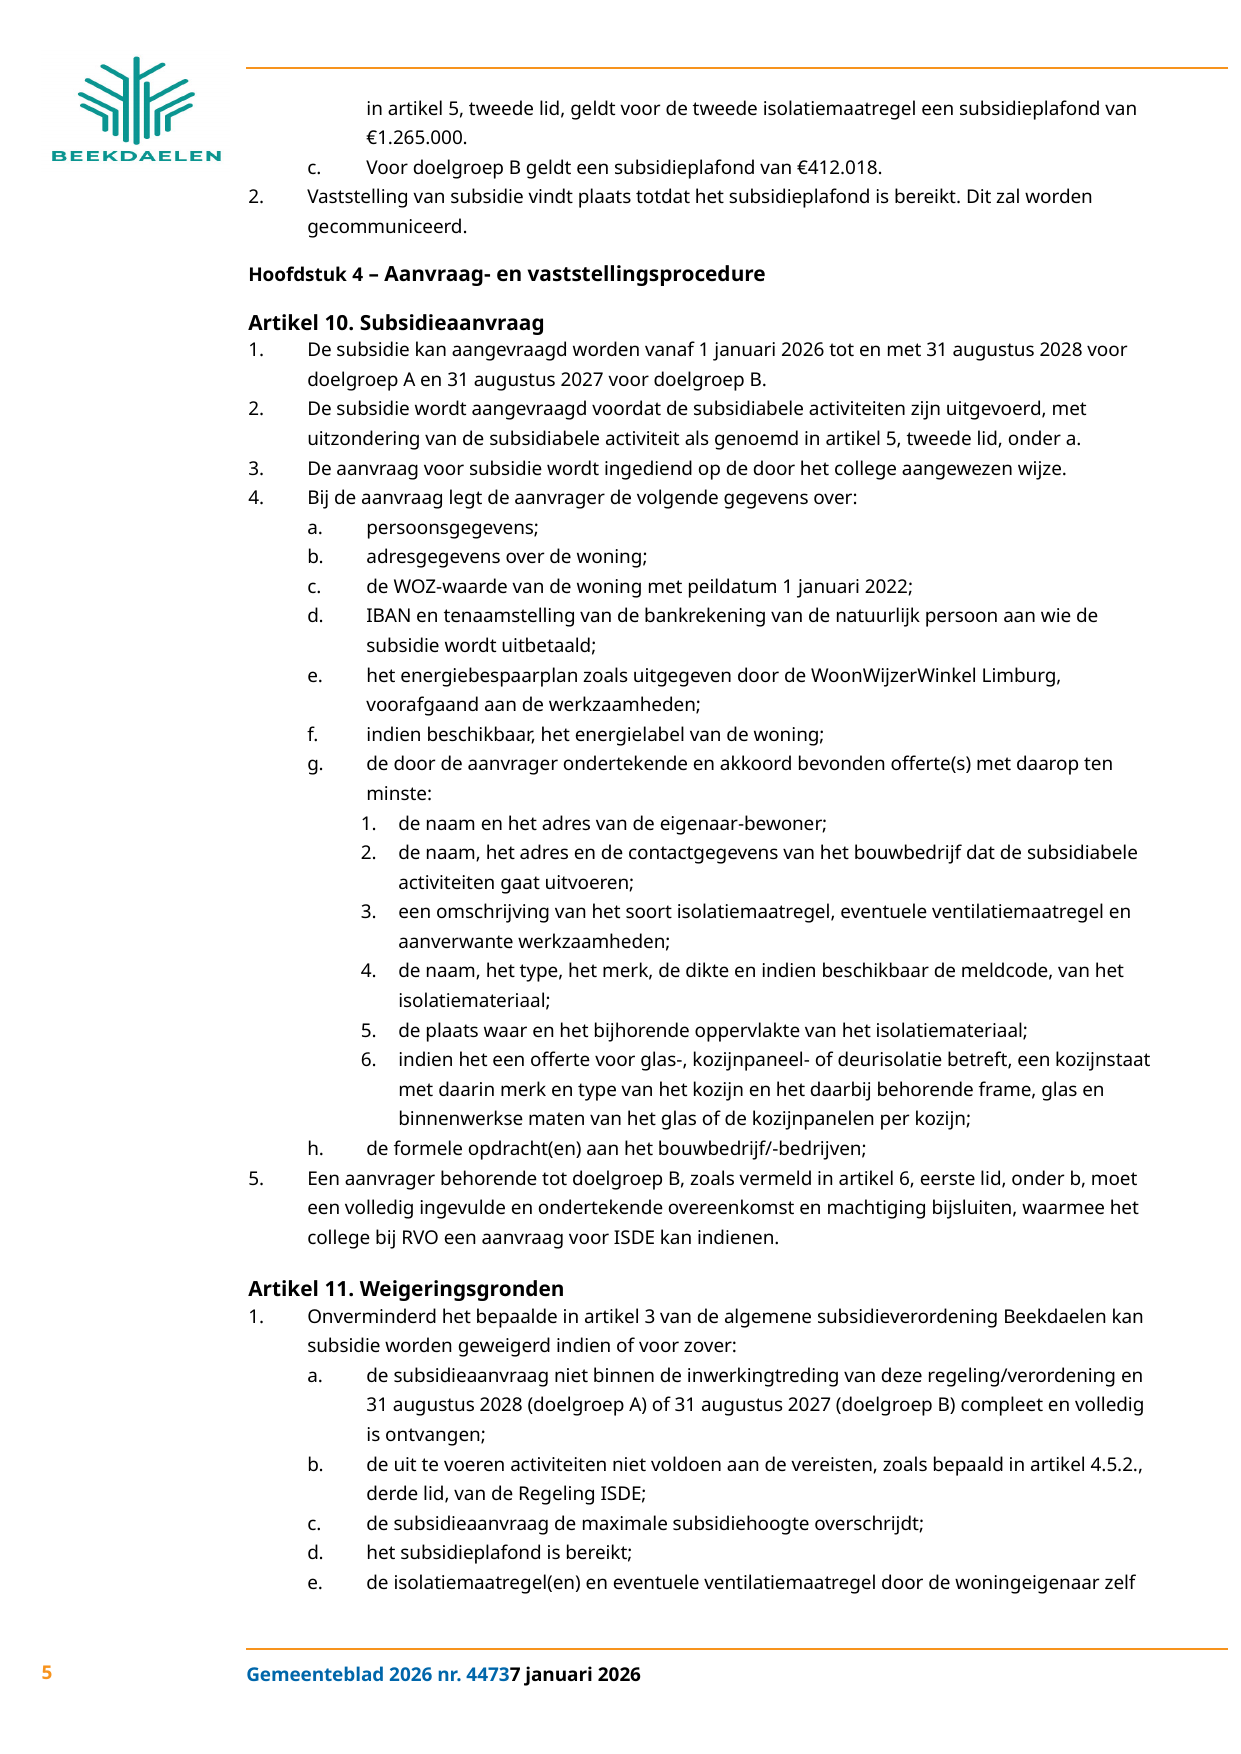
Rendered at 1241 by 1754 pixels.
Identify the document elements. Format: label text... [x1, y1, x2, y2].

list indien beschikbaar, het energielabel van de woning; [307, 721, 1152, 747]
list het subsidieplafond is bereikt; [307, 1539, 1152, 1565]
list de WOZ-waarde van de woning met peildatum 1 januari 2022; [307, 573, 1152, 599]
text Hoofdstuk 4 – Aanvraag- en vaststellingsprocedure [248, 259, 1152, 287]
list Voor doelgroep B geldt een subsidieplafond van €412.018. [307, 154, 1152, 180]
list Een aanvrager behorende tot doelgroep B, zoals vermeld in artikel 6, eerste lid, onder b, moet een volledig ingevulde en ondertekende overeenkomst en machtiging bijsluiten, waarmee het college bij RVO een aanvraag voor ISDE kan indienen. [248, 1165, 1152, 1250]
list de formele opdracht(en) aan het bouwbedrijf/-bedrijven; [307, 1135, 1152, 1161]
list persoonsgegevens; [307, 514, 1152, 540]
list het energiebespaarplan zoals uitgegeven door de WoonWijzerWinkel Limburg, voorafgaand aan de werkzaamheden; [307, 662, 1152, 717]
list de naam, het type, het merk, de dikte en indien beschikbaar de meldcode, van het isolatiemateriaal; [361, 958, 1152, 1013]
list de naam en het adres van de eigenaar-bewoner; [361, 810, 1152, 836]
list een omschrijving van het soort isolatiemaatregel, eventuele ventilatiemaatregel en aanverwante werkzaamheden; [361, 898, 1152, 954]
text Artikel 11. Weigeringsgronden [248, 1274, 1152, 1303]
list de subsidieaanvraag de maximale subsidiehoogte overschrijdt; [307, 1510, 1152, 1536]
list de uit te voeren activiteiten niet voldoen aan de vereisten, zoals bepaald in artikel 4.5.2., derde lid, van de Regeling ISDE; [307, 1451, 1152, 1506]
list in artikel 5, tweede lid, geldt voor de tweede isolatiemaatregel een subsidieplafond van €1.265.000. [307, 95, 1152, 150]
list De subsidie kan aangevraagd worden vanaf 1 januari 2026 tot en met 31 augustus 2028 voor doelgroep A en 31 augustus 2027 voor doelgroep B. [248, 336, 1152, 392]
text Artikel 10. Subsidieaanvraag [248, 308, 1152, 336]
list Bij de aanvraag legt de aanvrager de volgende gegevens over: [248, 484, 1152, 510]
list de isolatiemaatregel(en) en eventuele ventilatiemaatregel door de woningeigenaar zelf [307, 1569, 1152, 1595]
list Onverminderd het bepaalde in artikel 3 van de algemene subsidieverordening Beekdaelen kan subsidie worden geweigerd indien of voor zover: [248, 1303, 1152, 1358]
picture [41, 47, 231, 172]
list IBAN en tenaamstelling van de bankrekening van de natuurlijk persoon aan wie de subsidie wordt uitbetaald; [307, 603, 1152, 658]
list de plaats waar en het bijhorende oppervlakte van het isolatiemateriaal; [361, 1017, 1152, 1043]
list de door de aanvrager ondertekende en akkoord bevonden offerte(s) met daarop ten minste: [307, 751, 1152, 806]
list Vaststelling van subsidie vindt plaats totdat het subsidieplafond is bereikt. Dit zal worden gecommuniceerd. [248, 183, 1152, 239]
list de subsidieaanvraag niet binnen de inwerkingtreding van deze regeling/verordening en 31 augustus 2028 (doelgroep A) of 31 augustus 2027 (doelgroep B) compleet en volledig is ontvangen; [307, 1362, 1152, 1447]
list De aanvraag voor subsidie wordt ingediend op de door het college aangewezen wijze. [248, 455, 1152, 481]
list adresgegevens over de woning; [307, 543, 1152, 569]
list indien het een offerte voor glas-, kozijnpaneel- of deurisolatie betreft, een kozijnstaat met daarin merk en type van het kozijn en het daarbij behorende frame, glas en binnenwerkse maten van het glas of de kozijnpanelen per kozijn; [361, 1046, 1152, 1131]
list de naam, het adres en de contactgegevens van het bouwbedrijf dat de subsidiabele activiteiten gaat uitvoeren; [361, 839, 1152, 895]
list De subsidie wordt aangevraagd voordat de subsidiabele activiteiten zijn uitgevoerd, met uitzondering van de subsidiabele activiteit als genoemd in artikel 5, tweede lid, onder a. [248, 396, 1152, 451]
